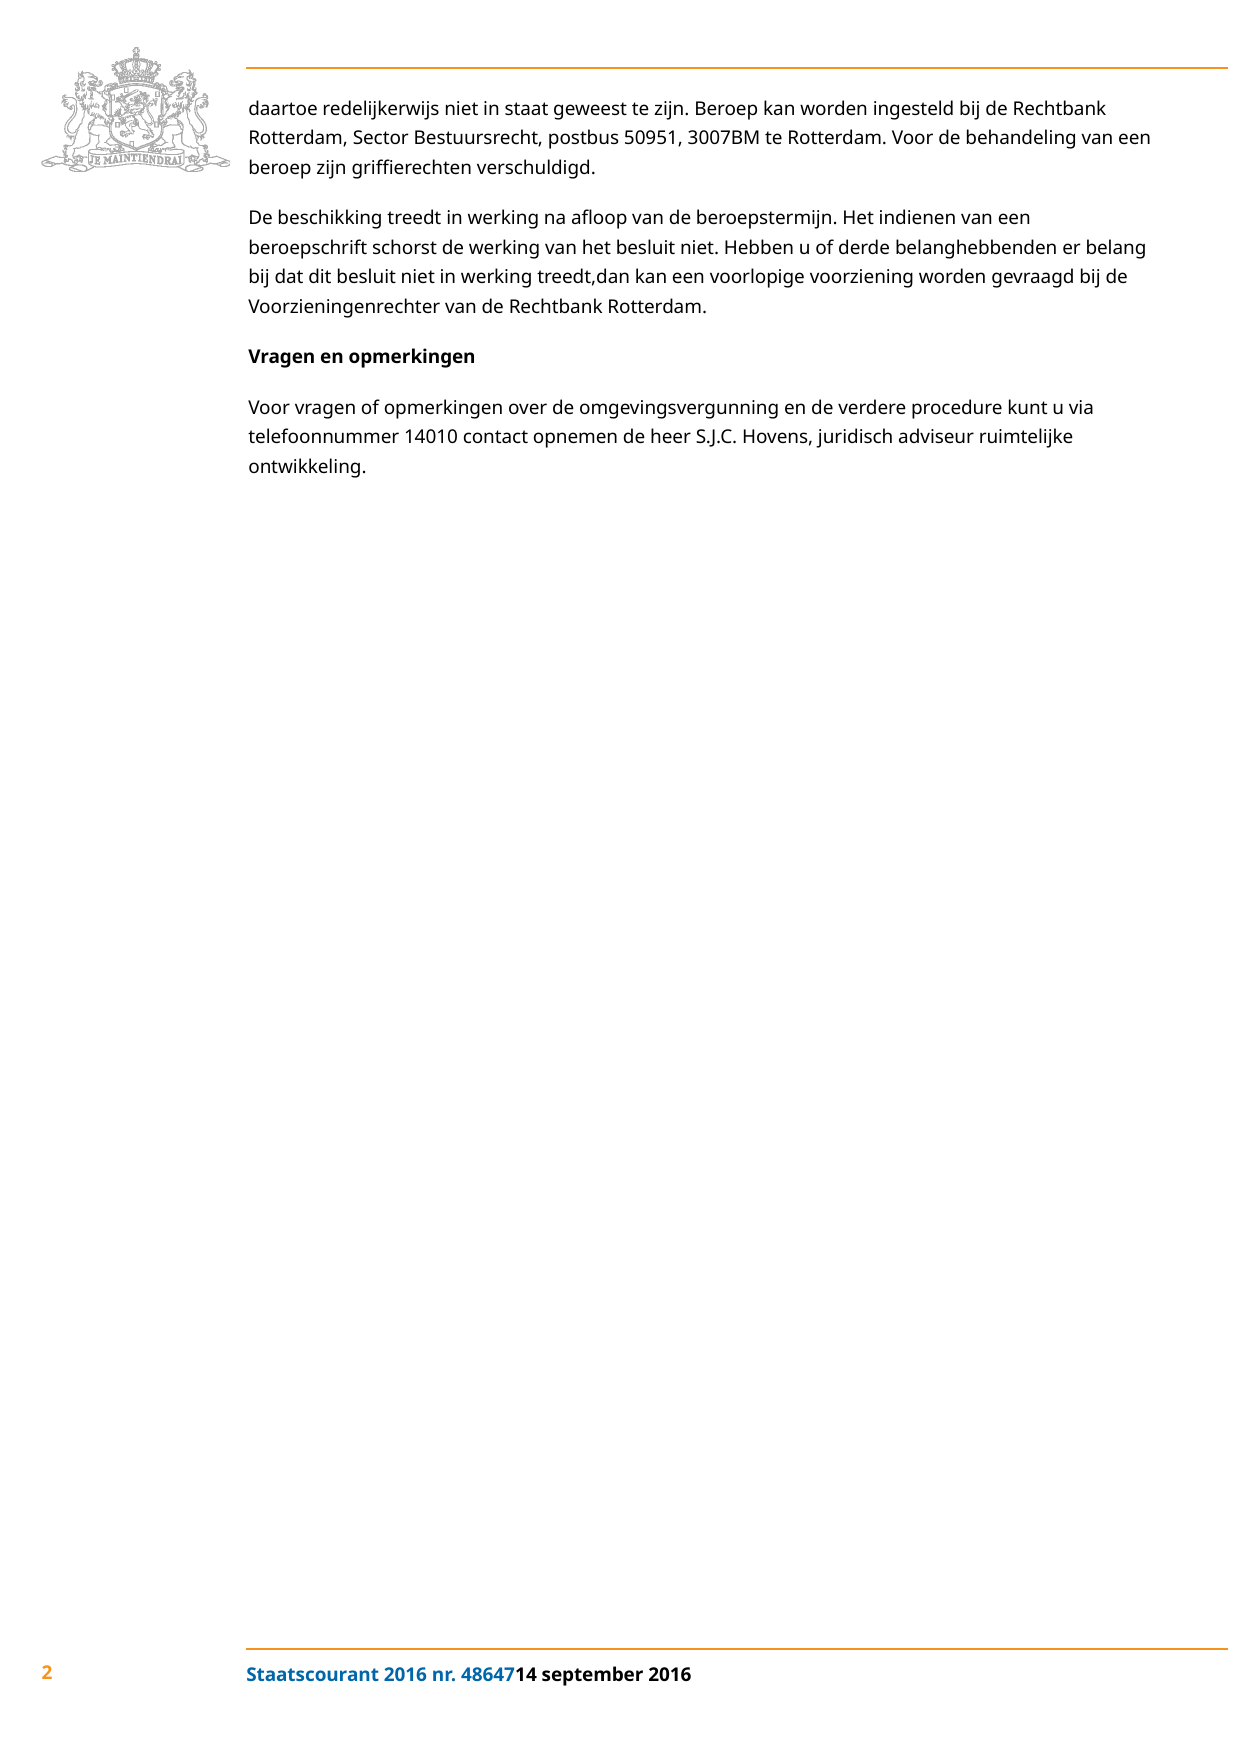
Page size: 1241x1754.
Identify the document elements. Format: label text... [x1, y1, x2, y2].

picture [41, 47, 231, 172]
text Voor vragen of opmerkingen over de omgevingsvergunning en de verdere procedure kunt u via telefoonnummer 14010 contact opnemen de heer S.J.C. Hovens, juridisch adviseur ruimtelijke ontwikkeling. [248, 394, 1152, 479]
text Vragen en opmerkingen [248, 343, 1152, 369]
text daartoe redelijkerwijs niet in staat geweest te zijn. Beroep kan worden ingesteld bij de Rechtbank Rotterdam, Sector Bestuursrecht, postbus 50951, 3007BM te Rotterdam. Voor de behandeling van een beroep zijn griffierechten verschuldigd. [248, 95, 1152, 180]
text De beschikking treedt in werking na afloop van de beroepstermijn. Het indienen van een beroepschrift schorst de werking van het besluit niet. Hebben u of derde belanghebbenden er belang bij dat dit besluit niet in werking treedt,dan kan een voorlopige voorziening worden gevraagd bij de Voorzieningenrechter van de Rechtbank Rotterdam. [248, 204, 1152, 319]
